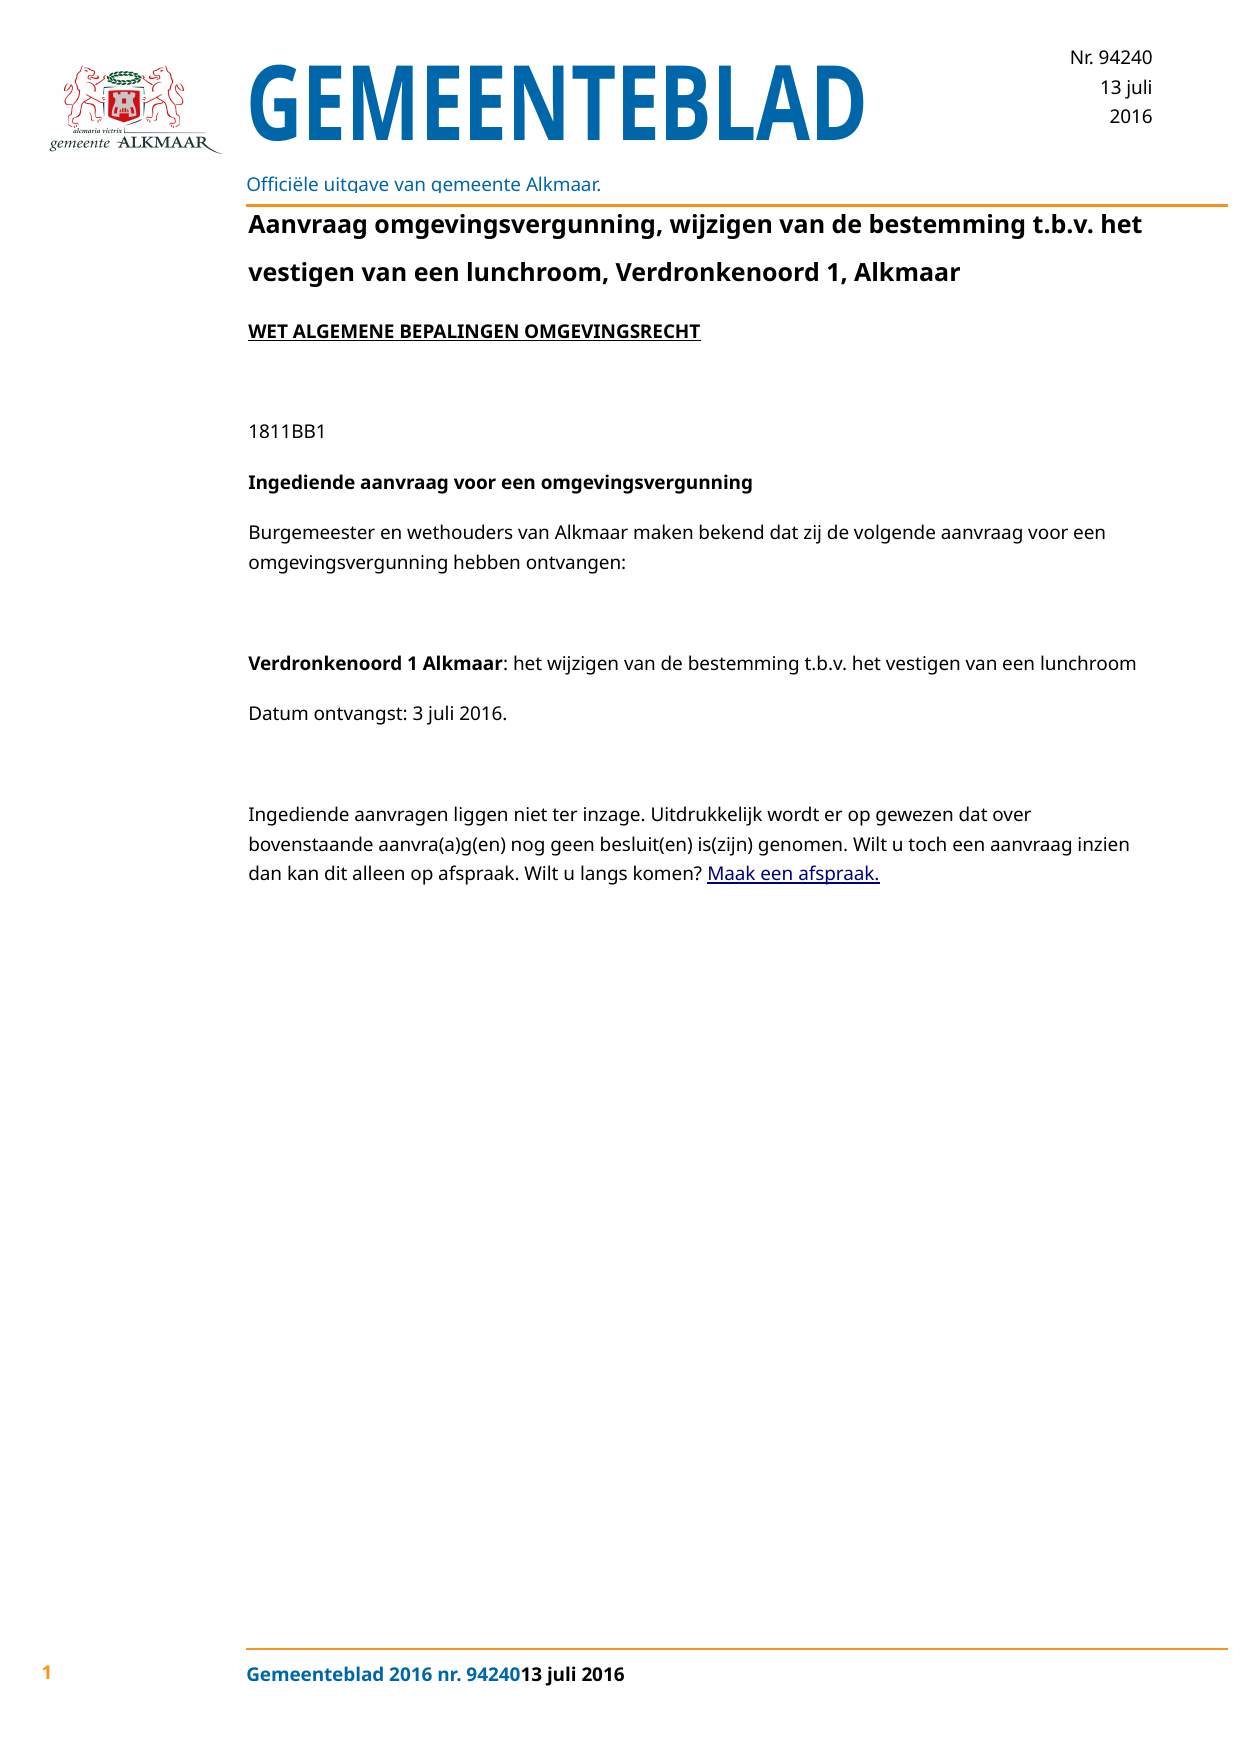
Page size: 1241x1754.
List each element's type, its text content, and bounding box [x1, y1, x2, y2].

picture [41, 47, 231, 172]
text 1811BB1 [248, 419, 1152, 444]
text Datum ontvangst: 3 juli 2016. [248, 700, 1152, 726]
text Verdronkenoord 1 Alkmaar: het wijzigen van de bestemming t.b.v. het vestigen van een lunchroom [248, 650, 1152, 676]
text Burgemeester en wethouders van Alkmaar maken bekend dat zij de volgende aanvraag voor een omgevingsvergunning hebben ontvangen: [248, 519, 1152, 575]
text WET ALGEMENE BEPALINGEN OMGEVINGSRECHT [248, 318, 1152, 344]
text Ingediende aanvragen liggen niet ter inzage. Uitdrukkelijk wordt er op gewezen dat over bovenstaande aanvra(a)g(en) nog geen besluit(en) is(zijn) genomen. Wilt u toch een aanvraag inzien dan kan dit alleen op afspraak. Wilt u langs komen? Maak een afspraak. [248, 801, 1152, 886]
text Ingediende aanvraag voor een omgevingsvergunning [248, 469, 1152, 495]
text Aanvraag omgevingsvergunning, wijzigen van de bestemming t.b.v. het vestigen van een lunchroom, Verdronkenoord 1, Alkmaar [248, 207, 1152, 288]
